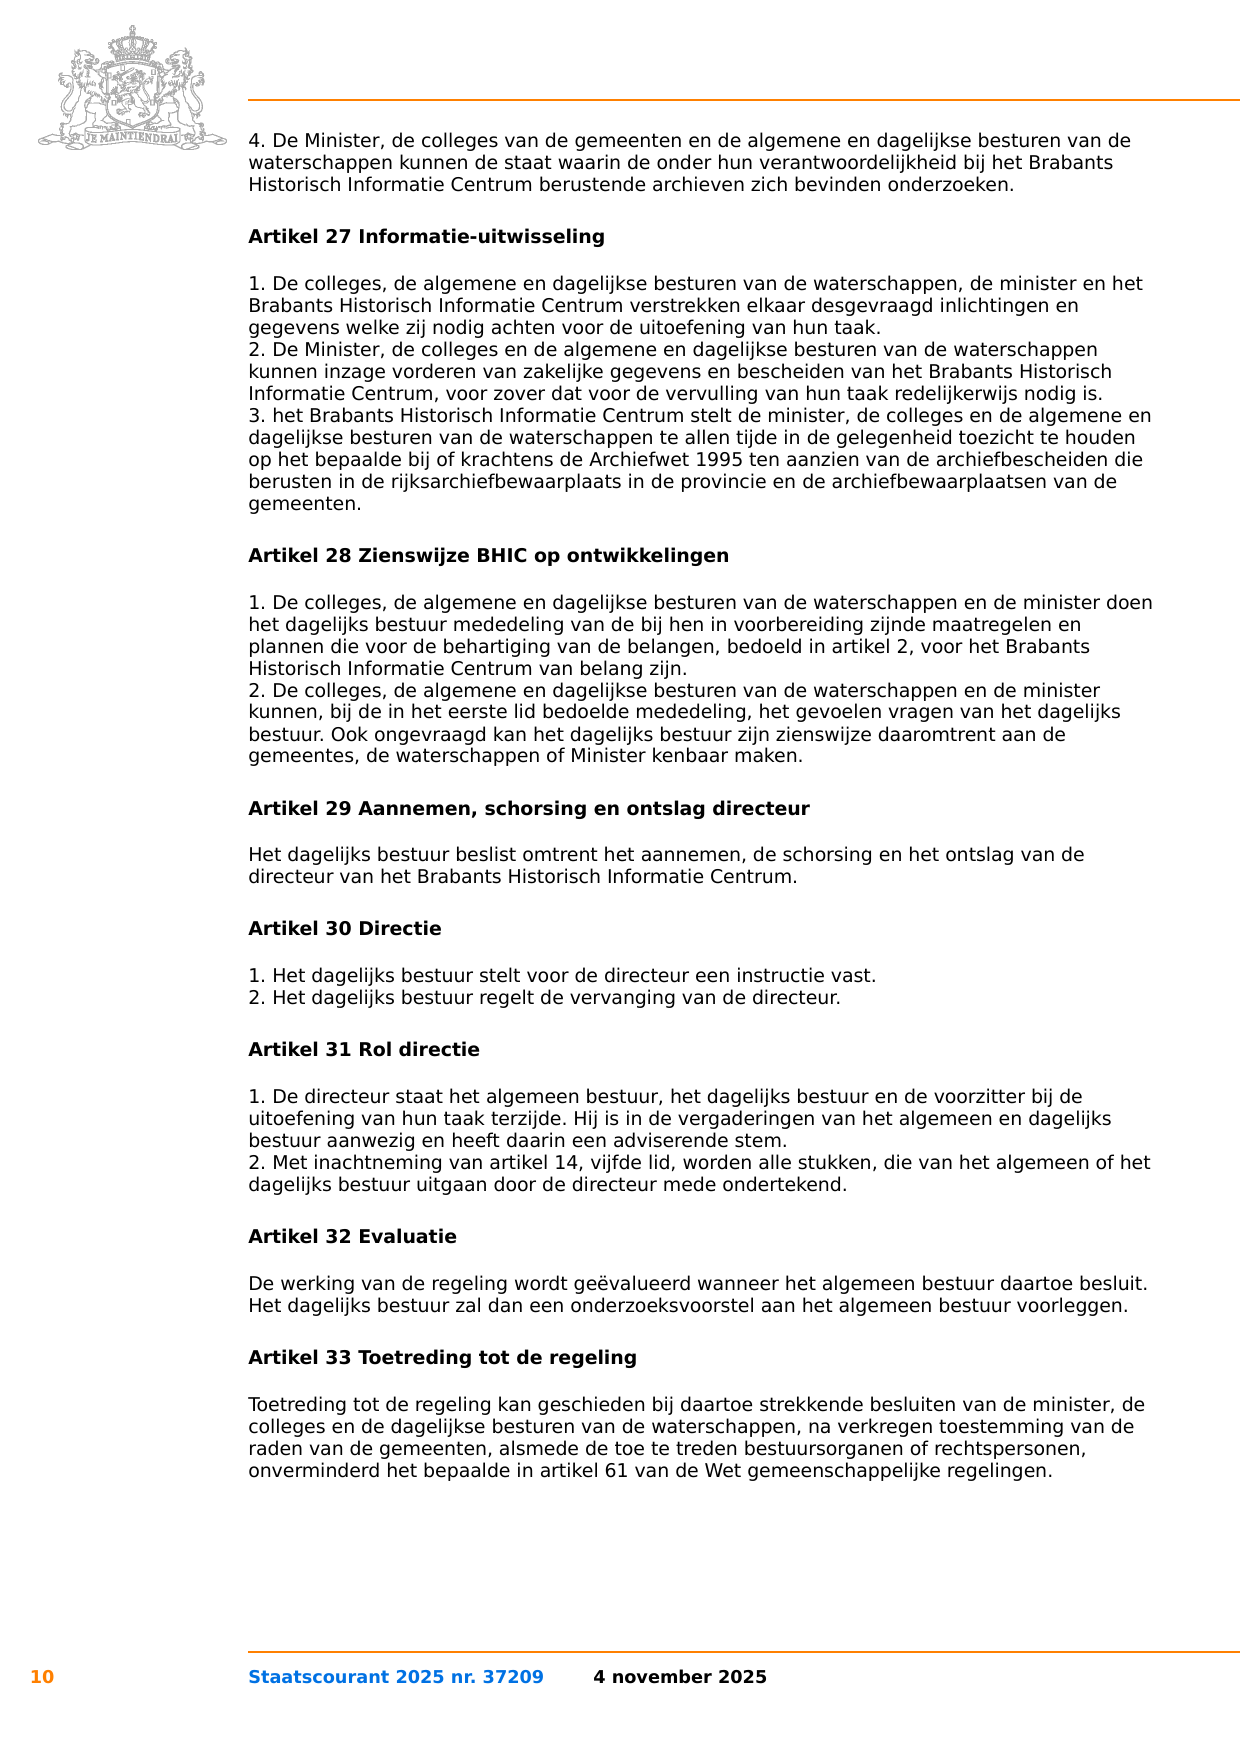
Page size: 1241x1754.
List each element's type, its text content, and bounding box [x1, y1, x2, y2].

subtitle Artikel 32 Evaluatie [248, 1226, 1163, 1248]
text 4. De Minister, de colleges van de gemeenten en de algemene en dagelijkse besturen van de waterschappen kunnen de staat waarin de onder hun verantwoordelijkheid bij het Brabants Historisch Informatie Centrum berustende archieven zich bevinden onderzoeken. [248, 130, 1163, 196]
text 1. De colleges, de algemene en dagelijkse besturen van de waterschappen en de minister doen het dagelijks bestuur mededeling van de bij hen in voorbereiding zijnde maatregelen en plannen die voor de behartiging van de belangen, bedoeld in artikel 2, voor het Brabants Historisch Informatie Centrum van belang zijn. [248, 592, 1163, 679]
text 2. Met inachtneming van artikel 14, vijfde lid, worden alle stukken, die van het algemeen of het dagelijks bestuur uitgaan door de directeur mede ondertekend. [248, 1152, 1163, 1196]
text 1. Het dagelijks bestuur stelt voor de directeur een instructie vast. [248, 965, 1163, 987]
text 2. De colleges, de algemene en dagelijkse besturen van de waterschappen en de minister kunnen, bij de in het eerste lid bedoelde mededeling, het gevoelen vragen van het dagelijks bestuur. Ook ongevraagd kan het dagelijks bestuur zijn zienswijze daaromtrent aan de gemeentes, de waterschappen of Minister kenbaar maken. [248, 679, 1163, 767]
text 2. De Minister, de colleges en de algemene en dagelijkse besturen van de waterschappen kunnen inzage vorderen van zakelijke gegevens en bescheiden van het Brabants Historisch Informatie Centrum, voor zover dat voor de vervulling van hun taak redelijkerwijs nodig is. [248, 339, 1163, 405]
text 1. De colleges, de algemene en dagelijkse besturen van de waterschappen, de minister en het Brabants Historisch Informatie Centrum verstrekken elkaar desgevraagd inlichtingen en gegevens welke zij nodig achten voor de uitoefening van hun taak. [248, 273, 1163, 339]
subtitle Artikel 33 Toetreding tot de regeling [248, 1347, 1163, 1369]
subtitle Artikel 29 Aannemen, schorsing en ontslag directeur [248, 797, 1163, 819]
subtitle Artikel 27 Informatie-uitwisseling [248, 226, 1163, 248]
text 2. Het dagelijks bestuur regelt de vervanging van de directeur. [248, 987, 1163, 1009]
text 1. De directeur staat het algemeen bestuur, het dagelijks bestuur en de voorzitter bij de uitoefening van hun taak terzijde. Hij is in de vergaderingen van het algemeen en dagelijks bestuur aanwezig en heeft daarin een adviserende stem. [248, 1086, 1163, 1152]
text Toetreding tot de regeling kan geschieden bij daartoe strekkende besluiten van de minister, de colleges en de dagelijkse besturen van de waterschappen, na verkregen toestemming van de raden van de gemeenten, alsmede de toe te treden bestuursorganen of rechtspersonen, onverminderd het bepaalde in artikel 61 van de Wet gemeenschappelijke regelingen. [248, 1394, 1163, 1482]
subtitle Artikel 30 Directie [248, 918, 1163, 940]
text Het dagelijks bestuur beslist omtrent het aannemen, de schorsing en het ontslag van de directeur van het Brabants Historisch Informatie Centrum. [248, 844, 1163, 888]
text 3. het Brabants Historisch Informatie Centrum stelt de minister, de colleges en de algemene en dagelijkse besturen van de waterschappen te allen tijde in de gelegenheid toezicht te houden op het bepaalde bij of krachtens de Archiefwet 1995 ten aanzien van de archiefbescheiden die berusten in de rijksarchiefbewaarplaats in de provincie en de archiefbewaarplaatsen van de gemeenten. [248, 405, 1163, 514]
subtitle Artikel 31 Rol directie [248, 1039, 1163, 1061]
text De werking van de regeling wordt geëvalueerd wanneer het algemeen bestuur daartoe besluit. Het dagelijks bestuur zal dan een onderzoeksvoorstel aan het algemeen bestuur voorleggen. [248, 1273, 1163, 1317]
picture [38, 25, 227, 150]
subtitle Artikel 28 Zienswijze BHIC op ontwikkelingen [248, 544, 1163, 567]
